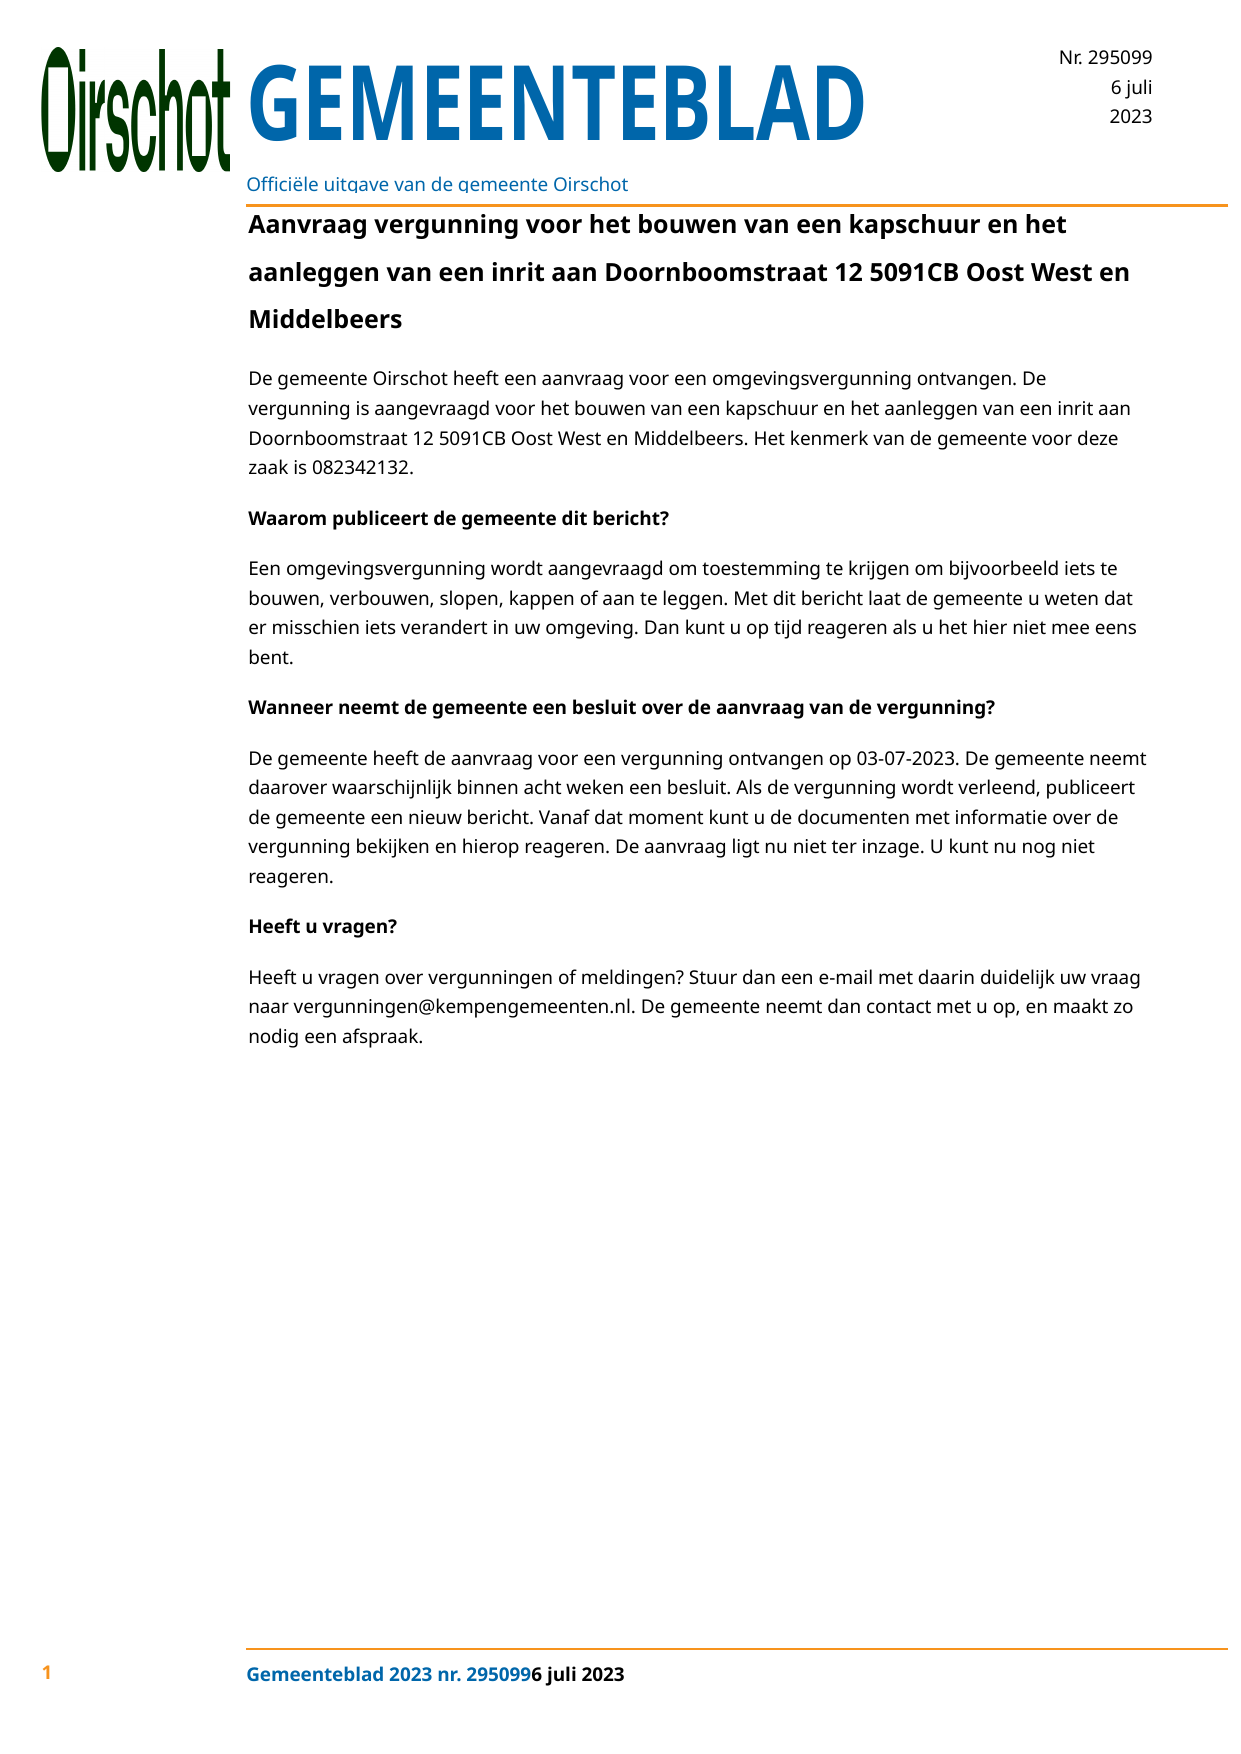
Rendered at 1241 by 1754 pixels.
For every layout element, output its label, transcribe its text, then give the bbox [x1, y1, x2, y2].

text Heeft u vragen? [248, 913, 1152, 939]
text De gemeente Oirschot heeft een aanvraag voor een omgevingsvergunning ontvangen. De vergunning is aangevraagd voor het bouwen van een kapschuur en het aanleggen van een inrit aan Doornboomstraat 12 5091CB Oost West en Middelbeers. Het kenmerk van de gemeente voor deze zaak is 082342132. [248, 366, 1152, 480]
text Heeft u vragen over vergunningen of meldingen? Stuur dan een e-mail met daarin duidelijk uw vraag naar vergunningen@kempengemeenten.nl. De gemeente neemt dan contact met u op, en maakt zo nodig een afspraak. [248, 964, 1152, 1049]
text Aanvraag vergunning voor het bouwen van een kapschuur en het aanleggen van een inrit aan Doornboomstraat 12 5091CB Oost West en Middelbeers [248, 207, 1152, 336]
text Waarom publiceert de gemeente dit bericht? [248, 505, 1152, 530]
text Wanneer neemt de gemeente een besluit over de aanvraag van de vergunning? [248, 694, 1152, 720]
text De gemeente heeft de aanvraag voor een vergunning ontvangen op 03-07-2023. De gemeente neemt daarover waarschijnlijk binnen acht weken een besluit. Als de vergunning wordt verleend, publiceert de gemeente een nieuw bericht. Vanaf dat moment kunt u de documenten met informatie over de vergunning bekijken en hierop reageren. De aanvraag ligt nu niet ter inzage. U kunt nu nog niet reageren. [248, 745, 1152, 889]
picture [41, 47, 231, 172]
text Een omgevingsvergunning wordt aangevraagd om toestemming te krijgen om bijvoorbeeld iets te bouwen, verbouwen, slopen, kappen of aan te leggen. Met dit bericht laat de gemeente u weten dat er misschien iets verandert in uw omgeving. Dan kunt u op tijd reageren als u het hier niet mee eens bent. [248, 555, 1152, 669]
